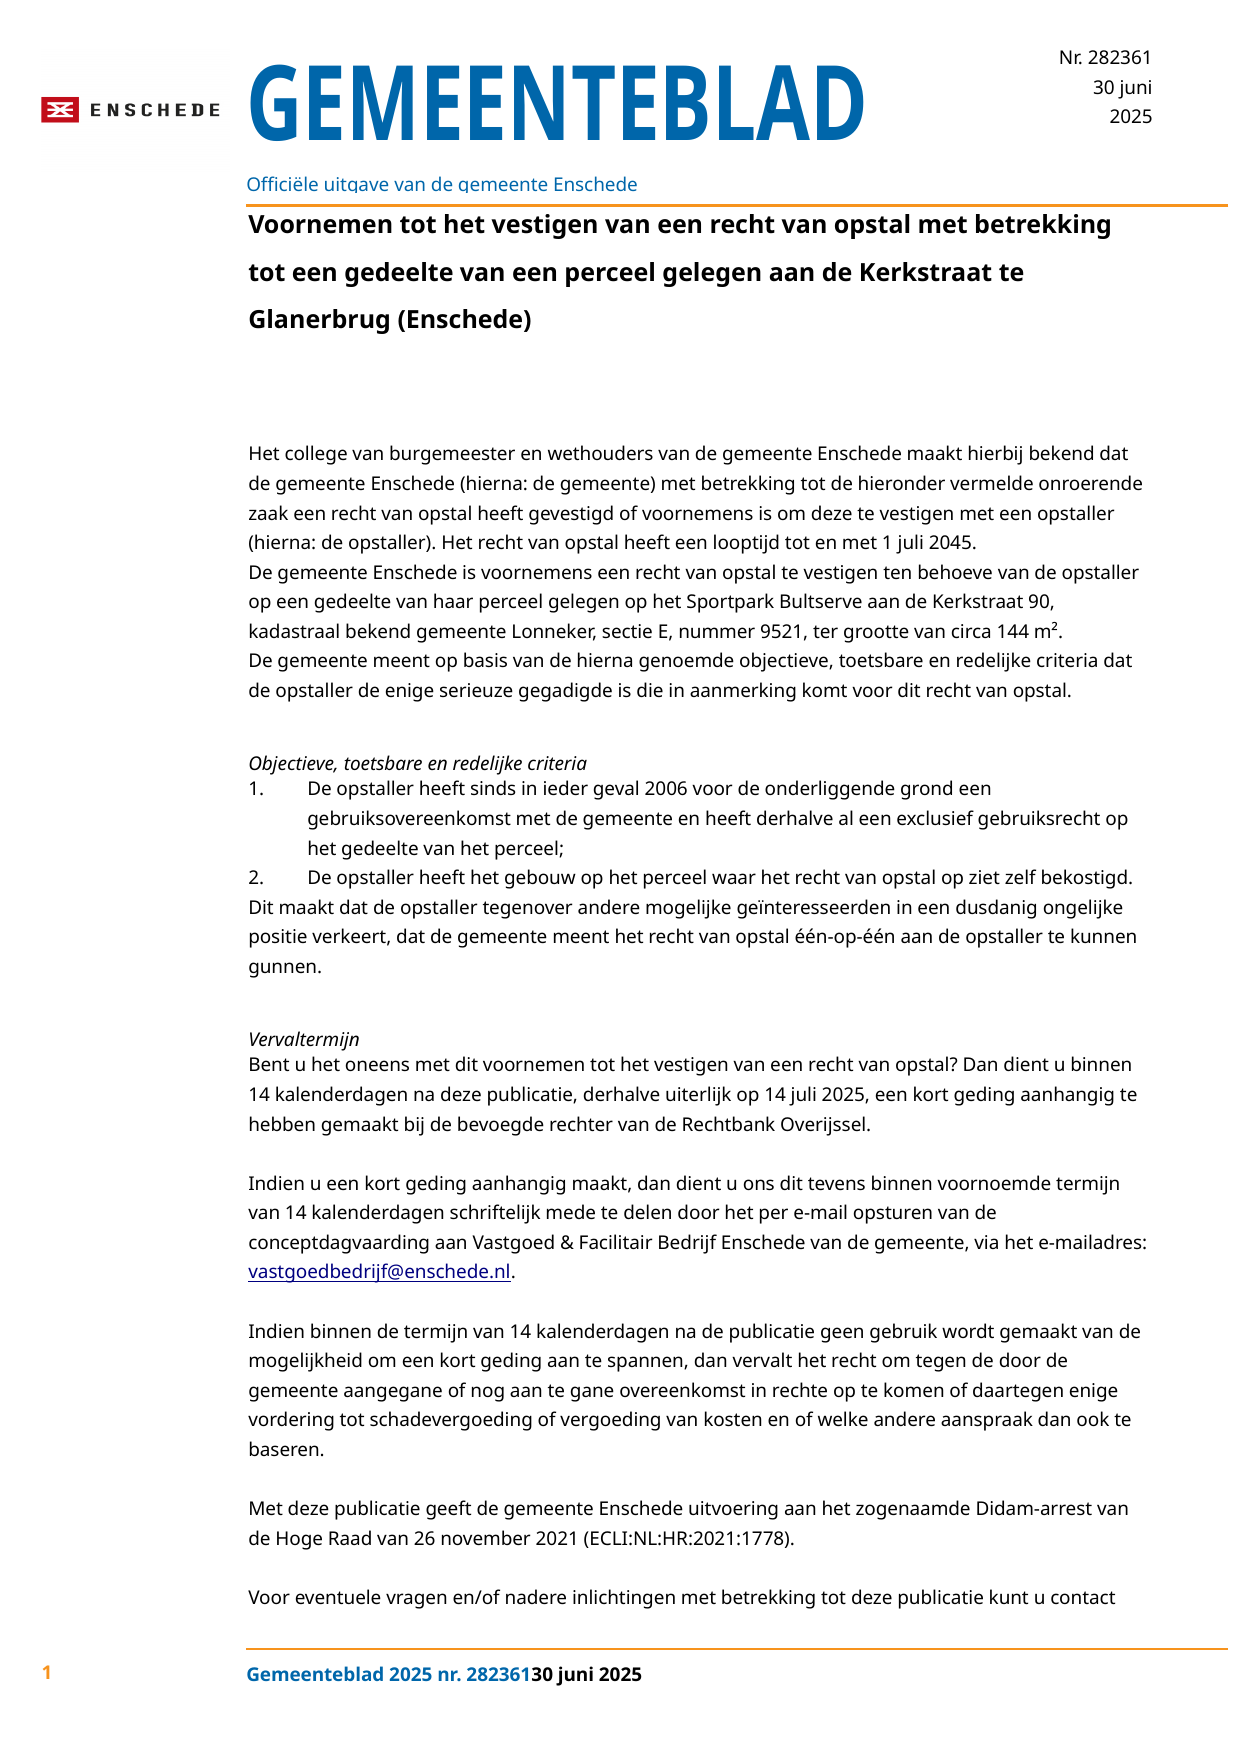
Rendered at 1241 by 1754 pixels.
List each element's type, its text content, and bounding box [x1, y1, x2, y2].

picture [41, 47, 231, 172]
text Voornemen tot het vestigen van een recht van opstal met betrekking tot een gedeelte van een perceel gelegen aan de Kerkstraat te Glanerbrug (Enschede) [248, 207, 1152, 336]
text Vervaltermijn [248, 1026, 1152, 1052]
text Voor eventuele vragen en/of nadere inlichtingen met betrekking tot deze publicatie kunt u contact [248, 1584, 1152, 1610]
list De opstaller heeft sinds in ieder geval 2006 voor de onderliggende grond een gebruiksovereenkomst met de gemeente en heeft derhalve al een exclusief gebruiksrecht op het gedeelte van het perceel; [248, 776, 1152, 861]
text Dit maakt dat de opstaller tegenover andere mogelijke geïnteresseerden in een dusdanig ongelijke positie verkeert, dat de gemeente meent het recht van opstal één-op-één aan de opstaller te kunnen gunnen. [248, 894, 1152, 979]
text Objectieve, toetsbare en redelijke criteria [248, 750, 1152, 776]
text Bent u het oneens met dit voornemen tot het vestigen van een recht van opstal? Dan dient u binnen 14 kalenderdagen na deze publicatie, derhalve uiterlijk op 14 juli 2025, een kort geding aanhangig te hebben gemaakt bij de bevoegde rechter van de Rechtbank Overijssel. [248, 1052, 1152, 1136]
text De gemeente Enschede is voornemens een recht van opstal te vestigen ten behoeve van de opstaller op een gedeelte van haar perceel gelegen op het Sportpark Bultserve aan de Kerkstraat 90, kadastraal bekend gemeente Lonneker, sectie E, nummer 9521, ter grootte van circa 144 m². [248, 559, 1152, 644]
text Met deze publicatie geeft de gemeente Enschede uitvoering aan het zogenaamde Didam-arrest van de Hoge Raad van 26 november 2021 (ECLI:NL:HR:2021:1778). [248, 1495, 1152, 1551]
text De gemeente meent op basis van de hierna genoemde objectieve, toetsbare en redelijke criteria dat de opstaller de enige serieuze gegadigde is die in aanmerking komt voor dit recht van opstal. [248, 648, 1152, 703]
list De opstaller heeft het gebouw op het perceel waar het recht van opstal op ziet zelf bekostigd. [248, 864, 1152, 890]
text Indien binnen de termijn van 14 kalenderdagen na de publicatie geen gebruik wordt gemaakt van de mogelijkheid om een kort geding aan te spannen, dan vervalt het recht om tegen de door de gemeente aangegane of nog aan te gane overeenkomst in rechte op te komen of daartegen enige vordering tot schadevergoeding of vergoeding van kosten en of welke andere aanspraak dan ook te baseren. [248, 1318, 1152, 1462]
text Het college van burgemeester en wethouders van de gemeente Enschede maakt hierbij bekend dat de gemeente Enschede (hierna: de gemeente) met betrekking tot de hieronder vermelde onroerende zaak een recht van opstal heeft gevestigd of voornemens is om deze te vestigen met een opstaller (hierna: de opstaller). Het recht van opstal heeft een looptijd tot en met 1 juli 2045. [248, 441, 1152, 555]
text Indien u een kort geding aanhangig maakt, dan dient u ons dit tevens binnen voornoemde termijn van 14 kalenderdagen schriftelijk mede te delen door het per e-mail opsturen van de conceptdagvaarding aan Vastgoed & Facilitair Bedrijf Enschede van de gemeente, via het e-mailadres: vastgoedbedrijf@enschede.nl. [248, 1170, 1152, 1284]
